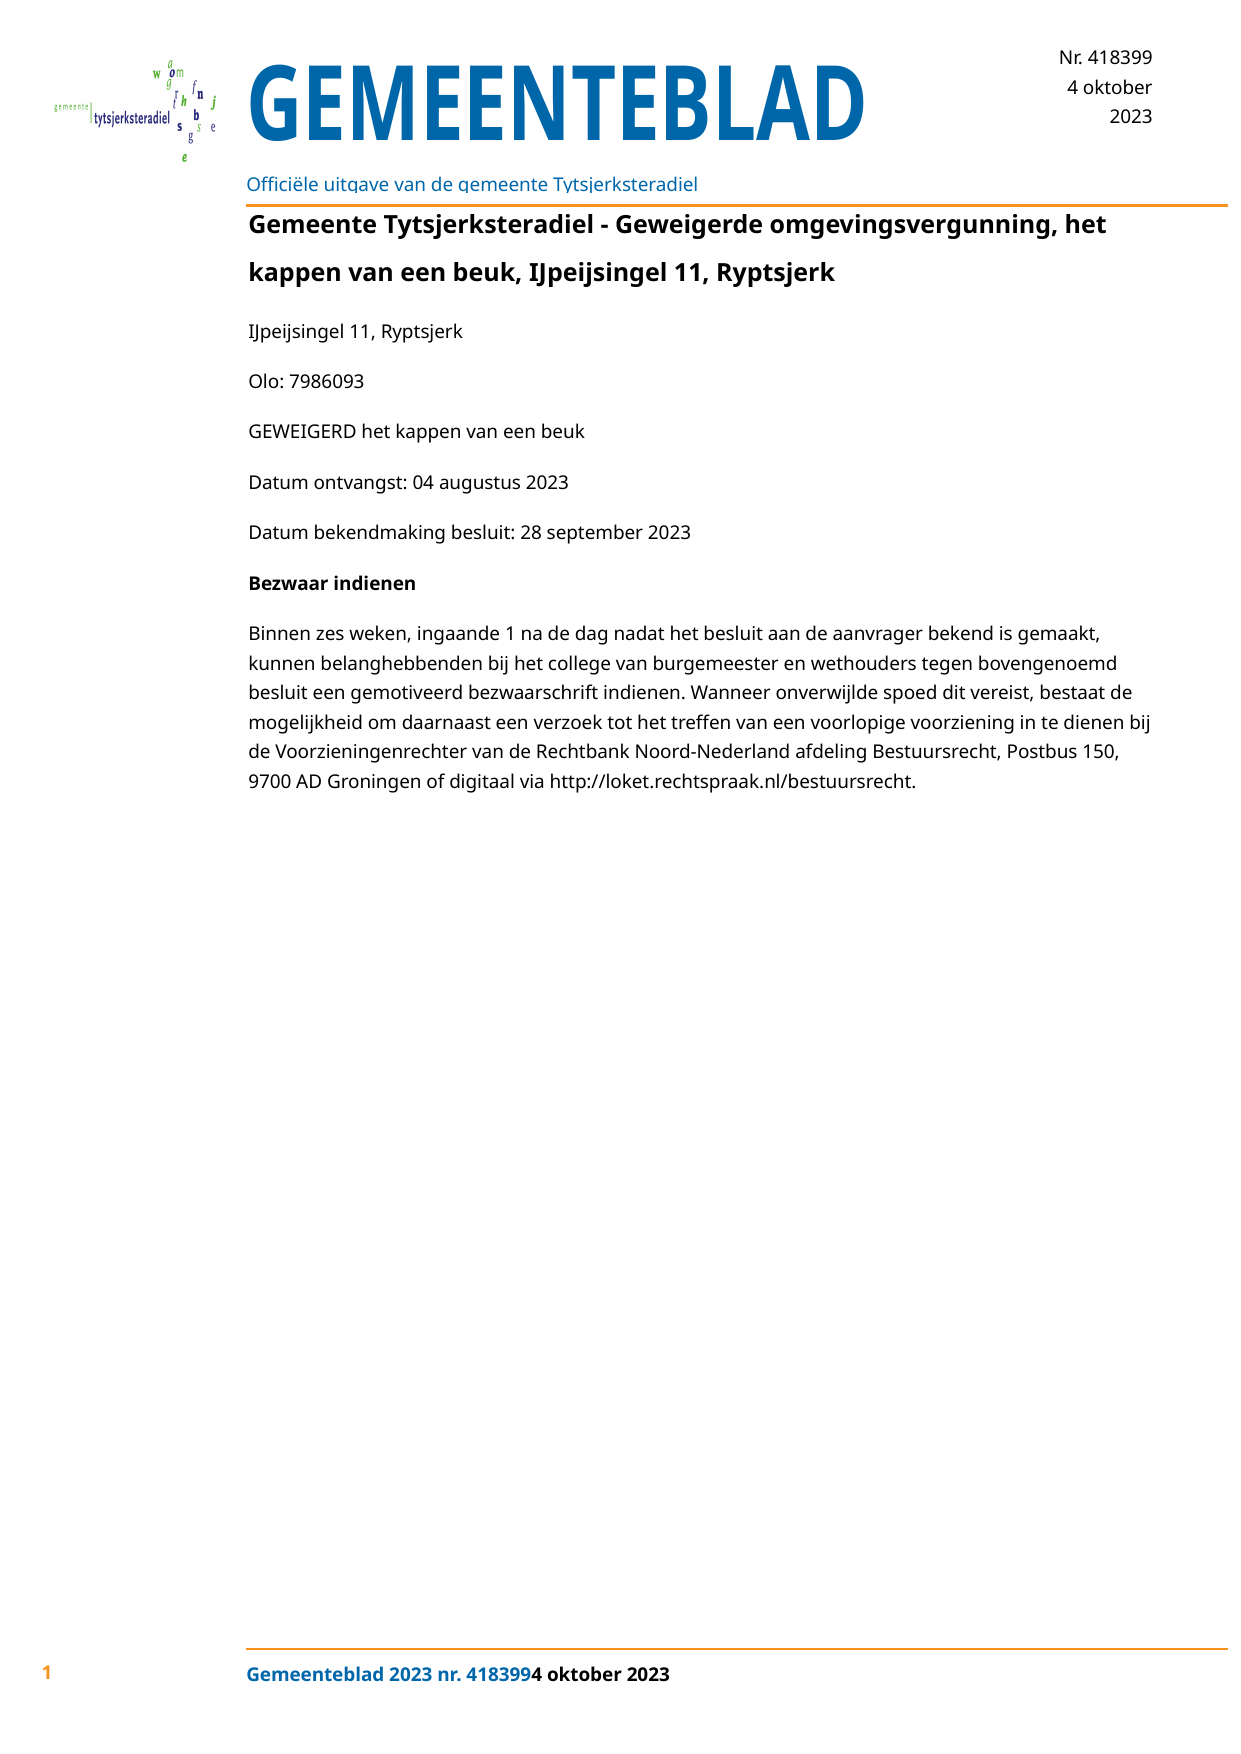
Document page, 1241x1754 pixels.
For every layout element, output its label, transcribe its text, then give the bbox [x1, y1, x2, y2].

text Datum ontvangst: 04 augustus 2023 [248, 469, 1152, 495]
text Datum bekendmaking besluit: 28 september 2023 [248, 519, 1152, 545]
picture [41, 47, 231, 172]
text Gemeente Tytsjerksteradiel - Geweigerde omgevingsvergunning, het kappen van een beuk, IJpeijsingel 11, Ryptsjerk [248, 207, 1152, 288]
text GEWEIGERD het kappen van een beuk [248, 419, 1152, 444]
text Binnen zes weken, ingaande 1 na de dag nadat het besluit aan de aanvrager bekend is gemaakt, kunnen belanghebbenden bij het college van burgemeester en wethouders tegen bovengenoemd besluit een gemotiveerd bezwaarschrift indienen. Wanneer onverwijlde spoed dit vereist, bestaat de mogelijkheid om daarnaast een verzoek tot het treffen van een voorlopige voorziening in te dienen bij de Voorzieningenrechter van de Rechtbank Noord-Nederland afdeling Bestuursrecht, Postbus 150, 9700 AD Groningen of digitaal via http://loket.rechtspraak.nl/bestuursrecht. [248, 620, 1152, 794]
text Olo: 7986093 [248, 368, 1152, 394]
text Bezwaar indienen [248, 570, 1152, 596]
text IJpeijsingel 11, Ryptsjerk [248, 318, 1152, 344]
